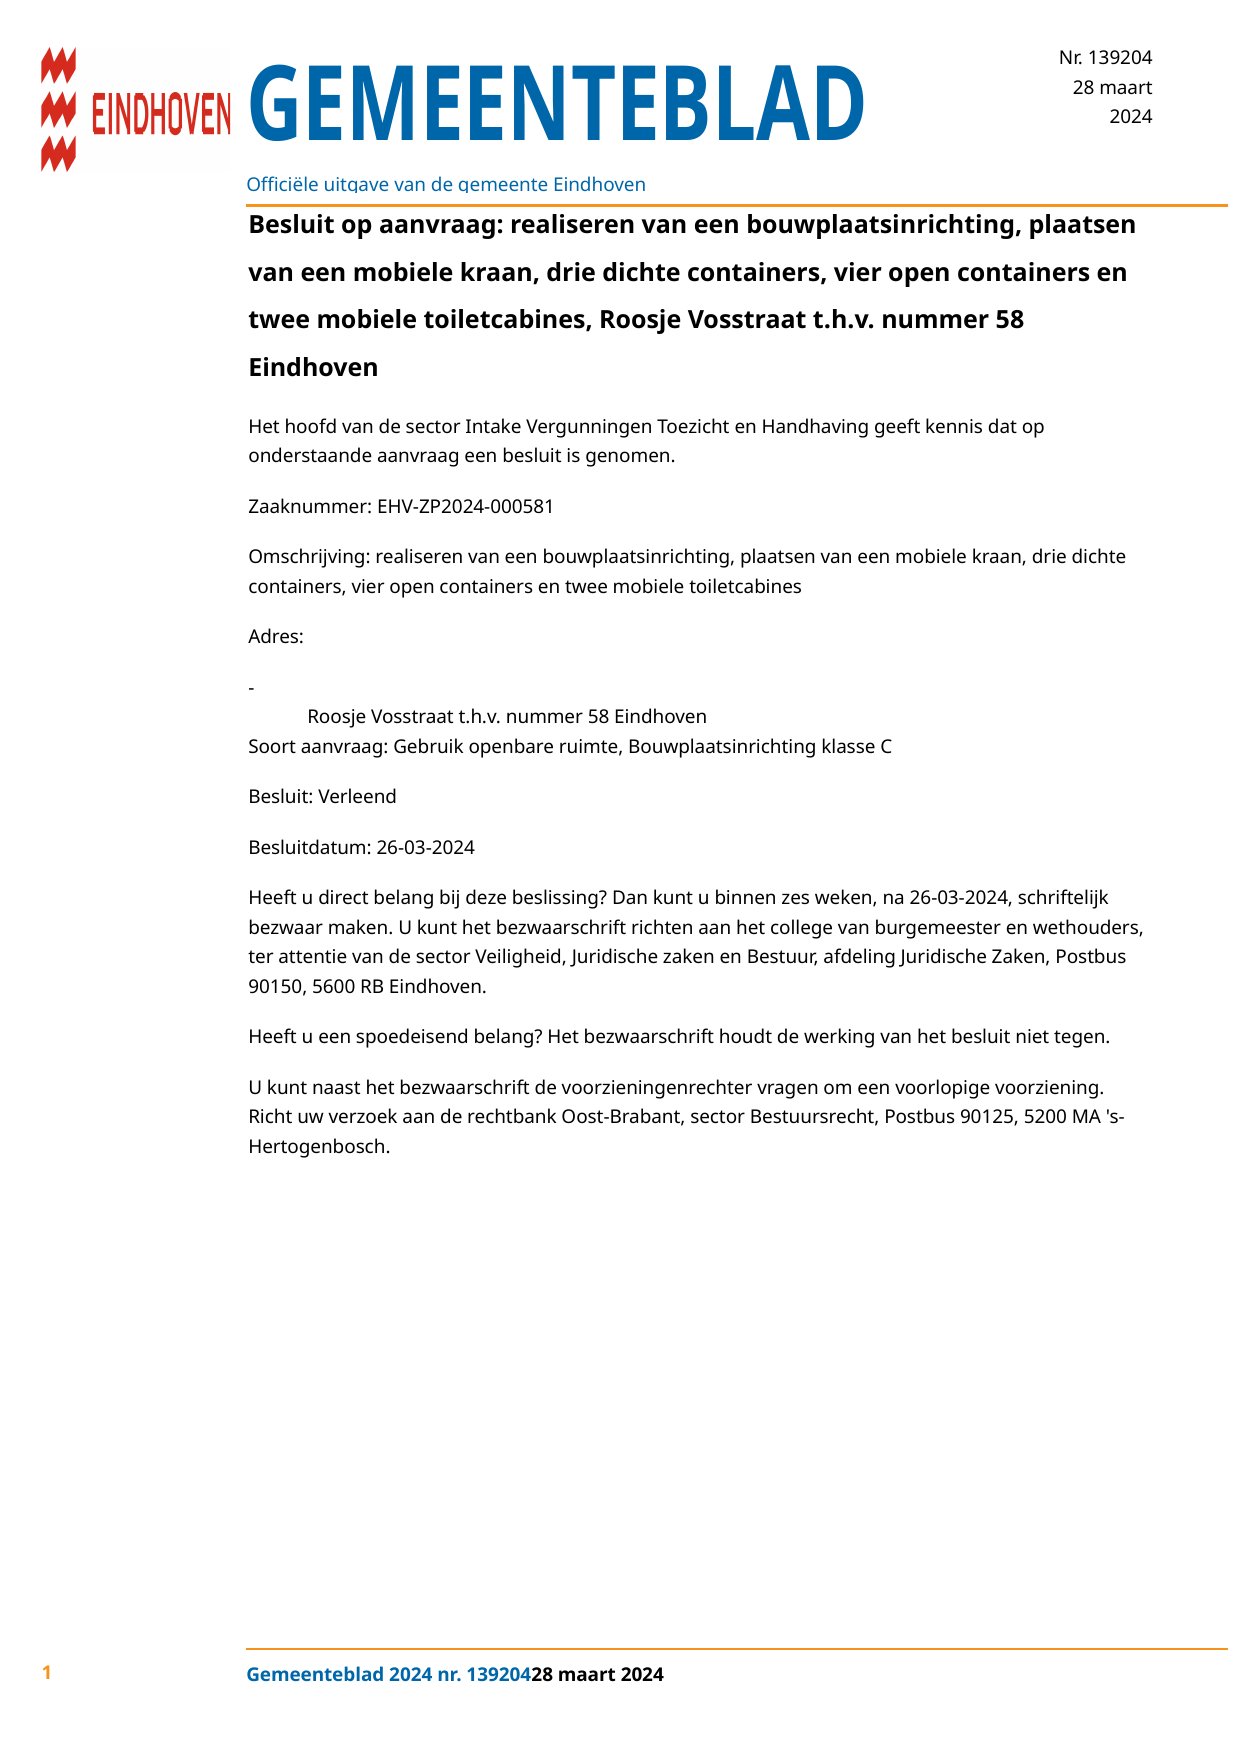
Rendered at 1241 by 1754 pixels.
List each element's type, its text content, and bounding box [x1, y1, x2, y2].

text Omschrijving: realiseren van een bouwplaatsinrichting, plaatsen van een mobiele kraan, drie dichte containers, vier open containers en twee mobiele toiletcabines [248, 543, 1152, 599]
text Adres: [248, 623, 1152, 649]
text Besluit: Verleend [248, 783, 1152, 809]
text Soort aanvraag: Gebruik openbare ruimte, Bouwplaatsinrichting klasse C [248, 733, 1152, 759]
text Zaaknummer: EHV-ZP2024-000581 [248, 493, 1152, 519]
text U kunt naast het bezwaarschrift de voorzieningenrechter vragen om een voorlopige voorziening. Richt uw verzoek aan de rechtbank Oost-Brabant, sector Bestuursrecht, Postbus 90125, 5200 MA 's-Hertogenbosch. [248, 1074, 1152, 1159]
text Heeft u een spoedeisend belang? Het bezwaarschrift houdt de werking van het besluit niet tegen. [248, 1023, 1152, 1049]
list Roosje Vosstraat t.h.v. nummer 58 Eindhoven [248, 703, 1152, 729]
picture [41, 47, 231, 172]
text Besluitdatum: 26-03-2024 [248, 834, 1152, 860]
text Heeft u direct belang bij deze beslissing? Dan kunt u binnen zes weken, na 26-03-2024, schriftelijk bezwaar maken. U kunt het bezwaarschrift richten aan het college van burgemeester en wethouders, ter attentie van de sector Veiligheid, Juridische zaken en Bestuur, afdeling Juridische Zaken, Postbus 90150, 5600 RB Eindhoven. [248, 884, 1152, 999]
text Besluit op aanvraag: realiseren van een bouwplaatsinrichting, plaatsen van een mobiele kraan, drie dichte containers, vier open containers en twee mobiele toiletcabines, Roosje Vosstraat t.h.v. nummer 58 Eindhoven [248, 207, 1152, 384]
text Het hoofd van de sector Intake Vergunningen Toezicht en Handhaving geeft kennis dat op onderstaande aanvraag een besluit is genomen. [248, 413, 1152, 468]
